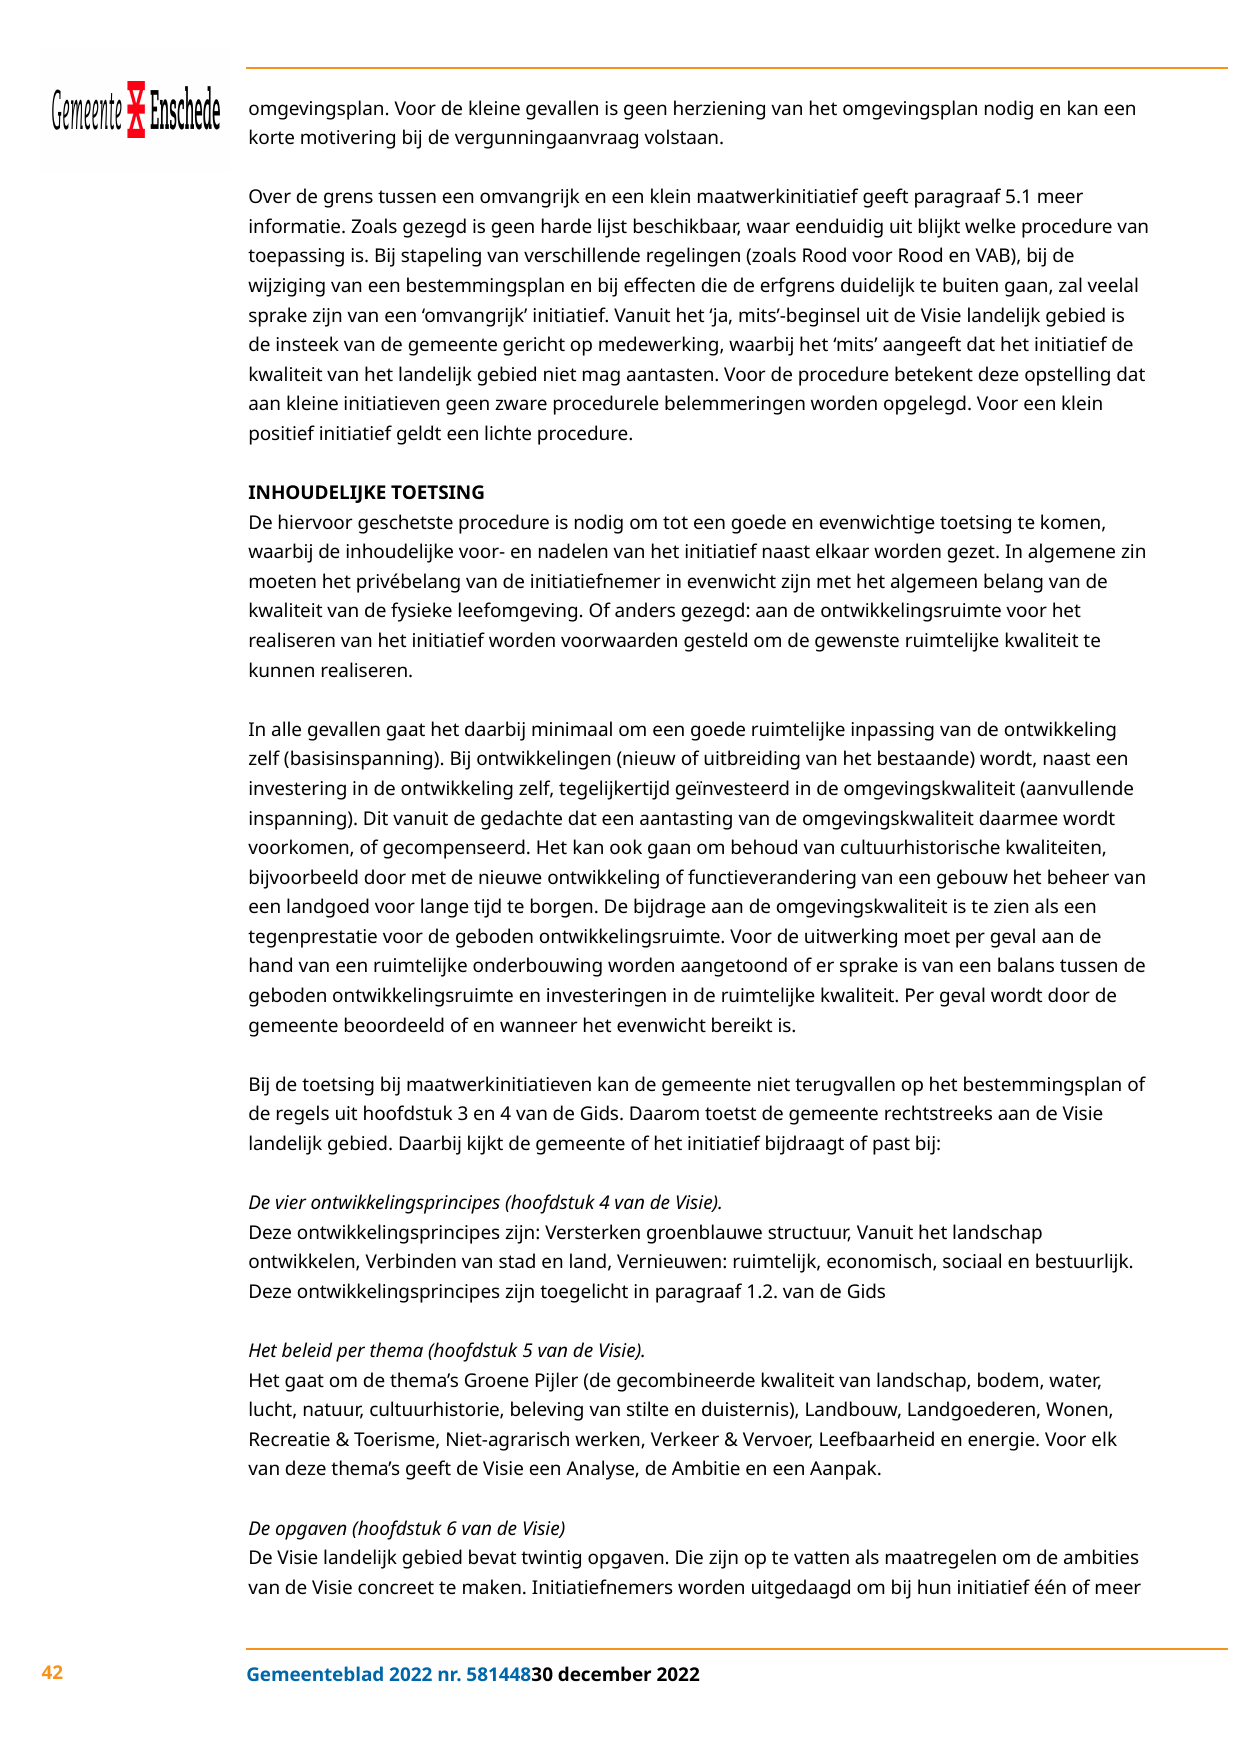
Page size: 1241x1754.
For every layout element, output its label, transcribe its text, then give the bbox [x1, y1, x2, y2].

text Het gaat om de thema’s Groene Pijler (de gecombineerde kwaliteit van landschap, bodem, water, lucht, natuur, cultuurhistorie, beleving van stilte en duisternis), Landbouw, Landgoederen, Wonen, Recreatie & Toerisme, Niet-agrarisch werken, Verkeer & Vervoer, Leefbaarheid en energie. Voor elk van deze thema’s geeft de Visie een Analyse, de Ambitie en een Aanpak. [248, 1367, 1152, 1481]
text INHOUDELIJKE TOETSING [248, 479, 1152, 505]
text De hiervoor geschetste procedure is nodig om tot een goede en evenwichtige toetsing te komen, waarbij de inhoudelijke voor- en nadelen van het initiatief naast elkaar worden gezet. In algemene zin moeten het privébelang van de initiatiefnemer in evenwicht zijn met het algemeen belang van de kwaliteit van de fysieke leefomgeving. Of anders gezegd: aan de ontwikkelingsruimte voor het realiseren van het initiatief worden voorwaarden gesteld om de gewenste ruimtelijke kwaliteit te kunnen realiseren. [248, 509, 1152, 683]
text Bij de toetsing bij maatwerkinitiatieven kan de gemeente niet terugvallen op het bestemmingsplan of de regels uit hoofdstuk 3 en 4 van de Gids. Daarom toetst de gemeente rechtstreeks aan de Visie landelijk gebied. Daarbij kijkt de gemeente of het initiatief bijdraagt of past bij: [248, 1071, 1152, 1156]
text De vier ontwikkelingsprincipes (hoofdstuk 4 van de Visie). [248, 1189, 1152, 1215]
text De opgaven (hoofdstuk 6 van de Visie) [248, 1515, 1152, 1541]
text Het beleid per thema (hoofdstuk 5 van de Visie). [248, 1337, 1152, 1363]
text Over de grens tussen een omvangrijk en een klein maatwerkinitiatief geeft paragraaf 5.1 meer informatie. Zoals gezegd is geen harde lijst beschikbaar, waar eenduidig uit blijkt welke procedure van toepassing is. Bij stapeling van verschillende regelingen (zoals Rood voor Rood en VAB), bij de wijziging van een bestemmingsplan en bij effecten die de erfgrens duidelijk te buiten gaan, zal veelal sprake zijn van een ‘omvangrijk’ initiatief. Vanuit het ‘ja, mits’-beginsel uit de Visie landelijk gebied is de insteek van de gemeente gericht op medewerking, waarbij het ‘mits’ aangeeft dat het initiatief de kwaliteit van het landelijk gebied niet mag aantasten. Voor de procedure betekent deze opstelling dat aan kleine initiatieven geen zware procedurele belemmeringen worden opgelegd. Voor een klein positief initiatief geldt een lichte procedure. [248, 183, 1152, 446]
text Deze ontwikkelingsprincipes zijn: Versterken groenblauwe structuur, Vanuit het landschap ontwikkelen, Verbinden van stad en land, Vernieuwen: ruimtelijk, economisch, sociaal en bestuurlijk. Deze ontwikkelingsprincipes zijn toegelicht in paragraaf 1.2. van de Gids [248, 1219, 1152, 1304]
picture [41, 47, 231, 172]
text In alle gevallen gaat het daarbij minimaal om een goede ruimtelijke inpassing van de ontwikkeling zelf (basisinspanning). Bij ontwikkelingen (nieuw of uitbreiding van het bestaande) wordt, naast een investering in de ontwikkeling zelf, tegelijkertijd geïnvesteerd in de omgevingskwaliteit (aanvullende inspanning). Dit vanuit de gedachte dat een aantasting van de omgevingskwaliteit daarmee wordt voorkomen, of gecompenseerd. Het kan ook gaan om behoud van cultuurhistorische kwaliteiten, bijvoorbeeld door met de nieuwe ontwikkeling of functieverandering van een gebouw het beheer van een landgoed voor lange tijd te borgen. De bijdrage aan de omgevingskwaliteit is te zien als een tegenprestatie voor de geboden ontwikkelingsruimte. Voor de uitwerking moet per geval aan de hand van een ruimtelijke onderbouwing worden aangetoond of er sprake is van een balans tussen de geboden ontwikkelingsruimte en investeringen in de ruimtelijke kwaliteit. Per geval wordt door de gemeente beoordeeld of en wanneer het evenwicht bereikt is. [248, 716, 1152, 1038]
text omgevingsplan. Voor de kleine gevallen is geen herziening van het omgevingsplan nodig en kan een korte motivering bij de vergunningaanvraag volstaan. [248, 95, 1152, 150]
text De Visie landelijk gebied bevat twintig opgaven. Die zijn op te vatten als maatregelen om de ambities van de Visie concreet te maken. Initiatiefnemers worden uitgedaagd om bij hun initiatief één of meer [248, 1544, 1152, 1600]
